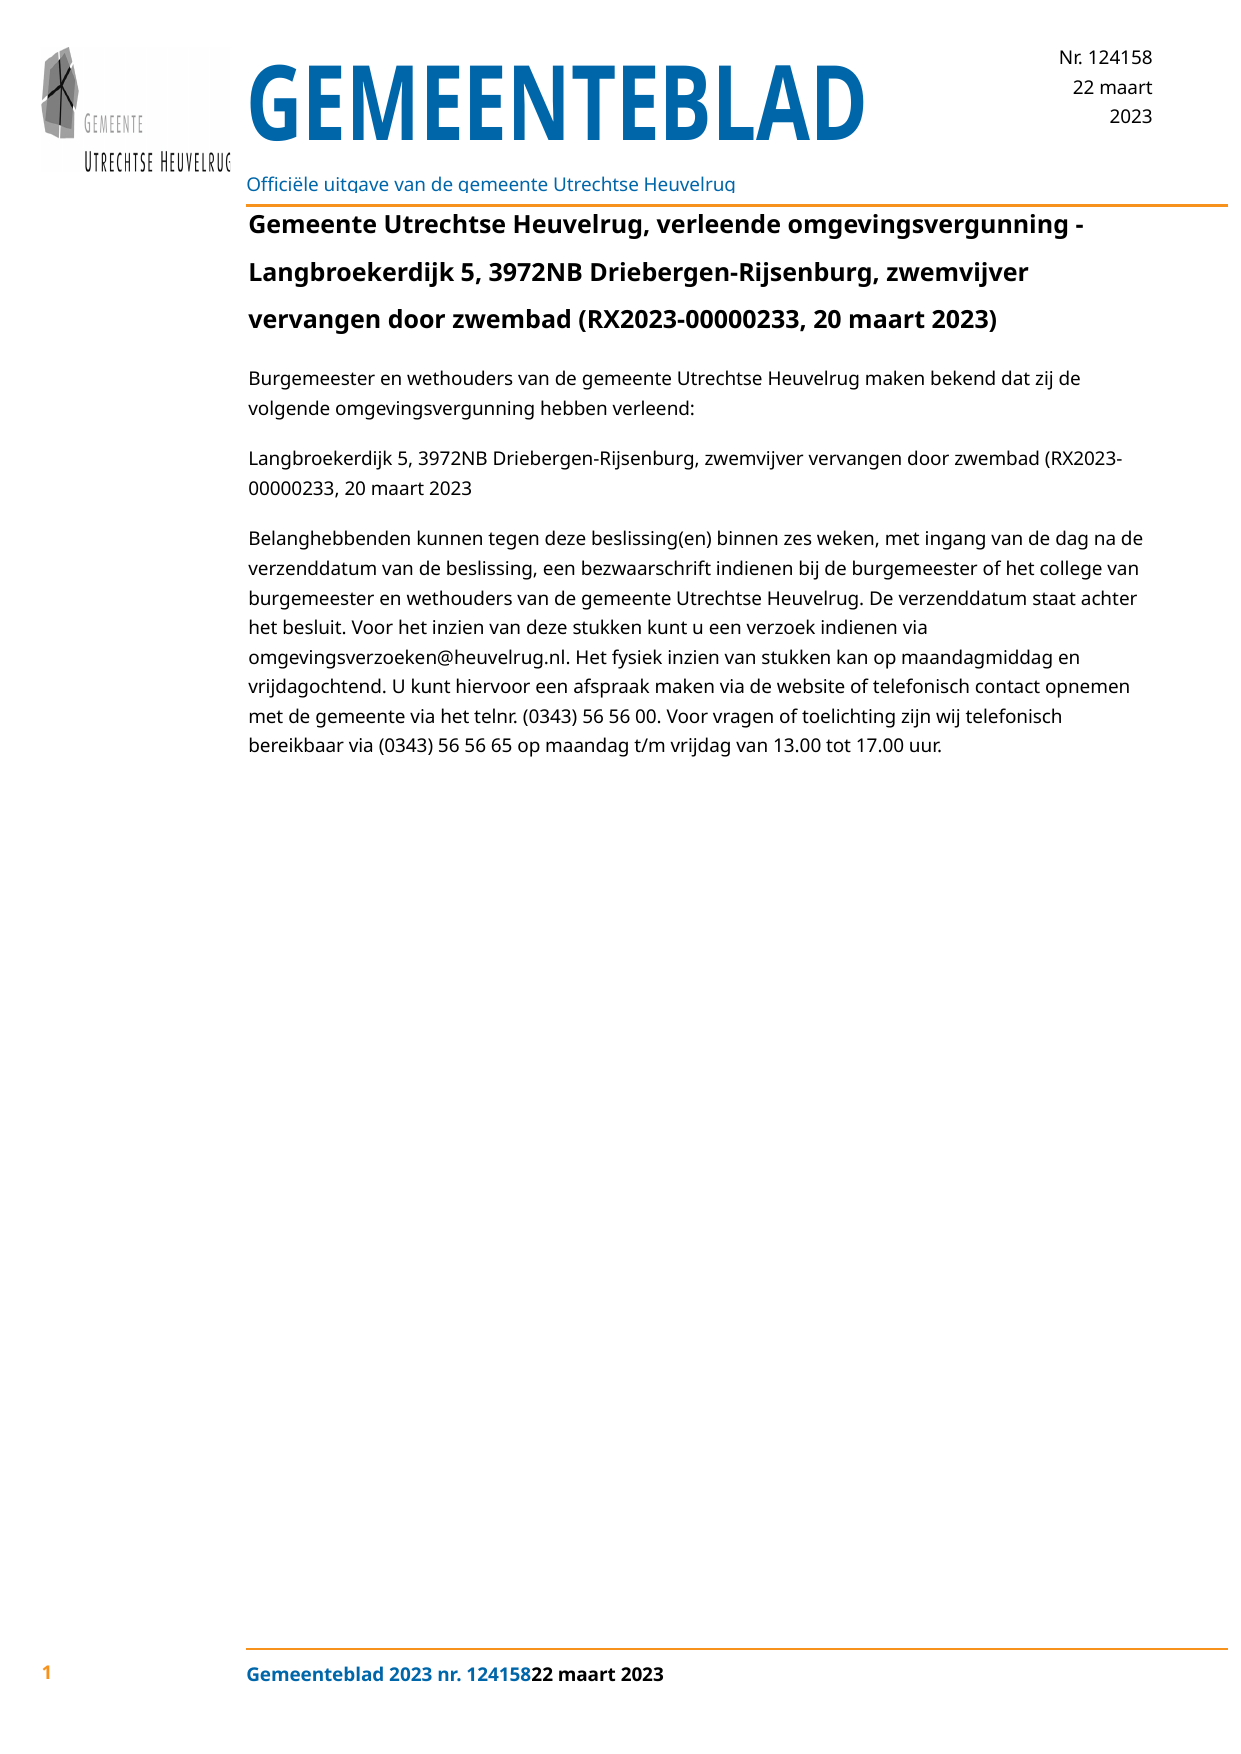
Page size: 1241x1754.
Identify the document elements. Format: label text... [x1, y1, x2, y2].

text Burgemeester en wethouders van de gemeente Utrechtse Heuvelrug maken bekend dat zij de volgende omgevingsvergunning hebben verleend: [248, 366, 1152, 421]
text Langbroekerdijk 5, 3972NB Driebergen-Rijsenburg, zwemvijver vervangen door zwembad (RX2023-00000233, 20 maart 2023 [248, 446, 1152, 501]
text Gemeente Utrechtse Heuvelrug, verleende omgevingsvergunning - Langbroekerdijk 5, 3972NB Driebergen-Rijsenburg, zwemvijver vervangen door zwembad (RX2023-00000233, 20 maart 2023) [248, 207, 1152, 336]
picture [41, 47, 231, 172]
text Belanghebbenden kunnen tegen deze beslissing(en) binnen zes weken, met ingang van de dag na de verzenddatum van de beslissing, een bezwaarschrift indienen bij de burgemeester of het college van burgemeester en wethouders van de gemeente Utrechtse Heuvelrug. De verzenddatum staat achter het besluit. Voor het inzien van deze stukken kunt u een verzoek indienen via omgevingsverzoeken@heuvelrug.nl. Het fysiek inzien van stukken kan op maandagmiddag en vrijdagochtend. U kunt hiervoor een afspraak maken via de website of telefonisch contact opnemen met de gemeente via het telnr. (0343) 56 56 00. Voor vragen of toelichting zijn wij telefonisch bereikbaar via (0343) 56 56 65 op maandag t/m vrijdag van 13.00 tot 17.00 uur. [248, 526, 1152, 758]
